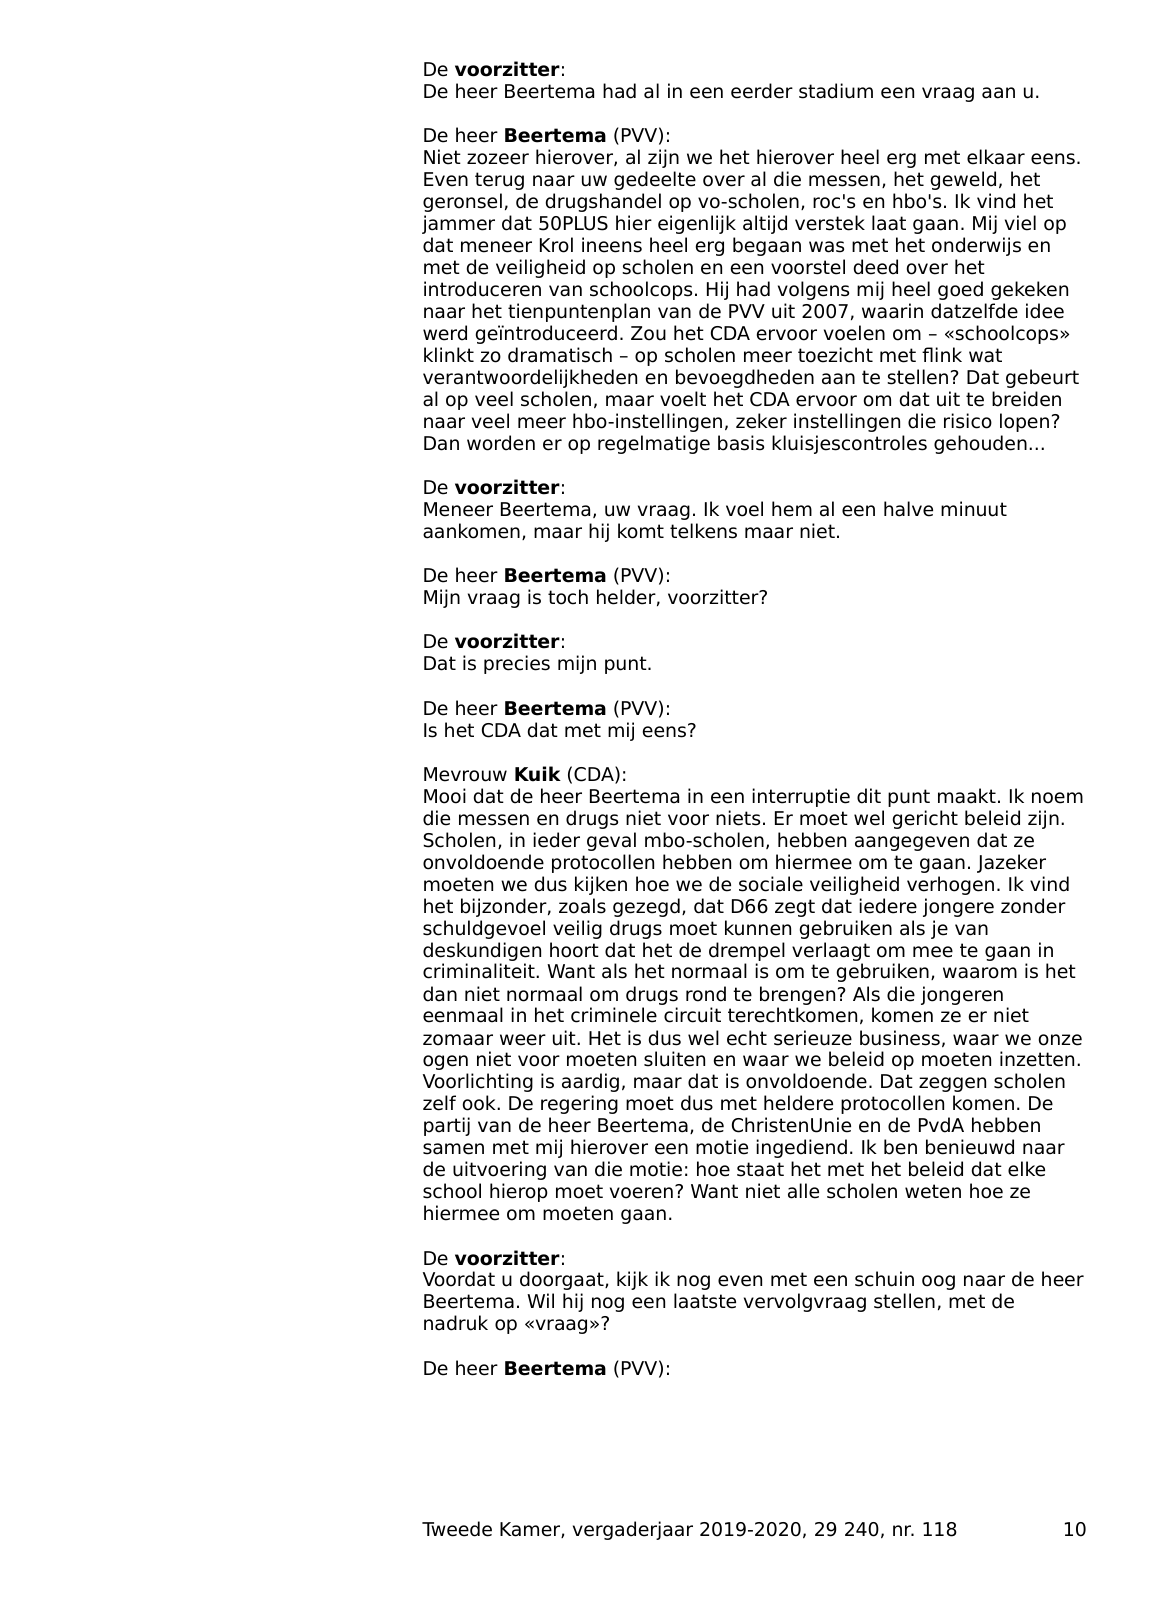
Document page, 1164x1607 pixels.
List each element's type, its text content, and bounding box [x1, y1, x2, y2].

text Voordat u doorgaat, kijk ik nog even met een schuin oog naar de heer Beertema. Wil hij nog een laatste vervolgvraag stellen, met de nadruk op «vraag»? [422, 1269, 1087, 1335]
text De heer Beertema had al in een eerder stadium een vraag aan u. [422, 81, 1087, 103]
text De voorzitter: [422, 1247, 1087, 1269]
text De voorzitter: [422, 59, 1087, 81]
text De heer Beertema (PVV): [422, 565, 1087, 587]
text De heer Beertema (PVV): [422, 697, 1087, 719]
text De heer Beertema (PVV): [422, 125, 1087, 147]
text De heer Beertema (PVV): [422, 1357, 1087, 1379]
text Mooi dat de heer Beertema in een interruptie dit punt maakt. Ik noem die messen en drugs niet voor niets. Er moet wel gericht beleid zijn. Scholen, in ieder geval mbo-scholen, hebben aangegeven dat ze onvoldoende protocollen hebben om hiermee om te gaan. Jazeker moeten we dus kijken hoe we de sociale veiligheid verhogen. Ik vind het bijzonder, zoals gezegd, dat D66 zegt dat iedere jongere zonder schuldgevoel veilig drugs moet kunnen gebruiken als je van deskundigen hoort dat het de drempel verlaagt om mee te gaan in criminaliteit. Want als het normaal is om te gebruiken, waarom is het dan niet normaal om drugs rond te brengen? Als die jongeren eenmaal in het criminele circuit terechtkomen, komen ze er niet zomaar weer uit. Het is dus wel echt serieuze business, waar we onze ogen niet voor moeten sluiten en waar we beleid op moeten inzetten. Voorlichting is aardig, maar dat is onvoldoende. Dat zeggen scholen zelf ook. De regering moet dus met heldere protocollen komen. De partij van de heer Beertema, de ChristenUnie en de PvdA hebben samen met mij hierover een motie ingediend. Ik ben benieuwd naar de uitvoering van die motie: hoe staat het met het beleid dat elke school hierop moet voeren? Want niet alle scholen weten hoe ze hiermee om moeten gaan. [422, 786, 1087, 1225]
text De voorzitter: [422, 631, 1087, 653]
text Meneer Beertema, uw vraag. Ik voel hem al een halve minuut aankomen, maar hij komt telkens maar niet. [422, 499, 1087, 543]
text Is het CDA dat met mij eens? [422, 719, 1087, 741]
text De voorzitter: [422, 477, 1087, 499]
text Mevrouw Kuik (CDA): [422, 764, 1087, 786]
text Dat is precies mijn punt. [422, 653, 1087, 675]
text Mijn vraag is toch helder, voorzitter? [422, 587, 1087, 609]
text Niet zozeer hierover, al zijn we het hierover heel erg met elkaar eens. Even terug naar uw gedeelte over al die messen, het geweld, het geronsel, de drugshandel op vo-scholen, roc's en hbo's. Ik vind het jammer dat 50PLUS hier eigenlijk altijd verstek laat gaan. Mij viel op dat meneer Krol ineens heel erg begaan was met het onderwijs en met de veiligheid op scholen en een voorstel deed over het introduceren van schoolcops. Hij had volgens mij heel goed gekeken naar het tienpuntenplan van de PVV uit 2007, waarin datzelfde idee werd geïntroduceerd. Zou het CDA ervoor voelen om – «schoolcops» klinkt zo dramatisch – op scholen meer toezicht met flink wat verantwoordelijkheden en bevoegdheden aan te stellen? Dat gebeurt al op veel scholen, maar voelt het CDA ervoor om dat uit te breiden naar veel meer hbo-instellingen, zeker instellingen die risico lopen? Dan worden er op regelmatige basis kluisjescontroles gehouden... [422, 147, 1087, 455]
